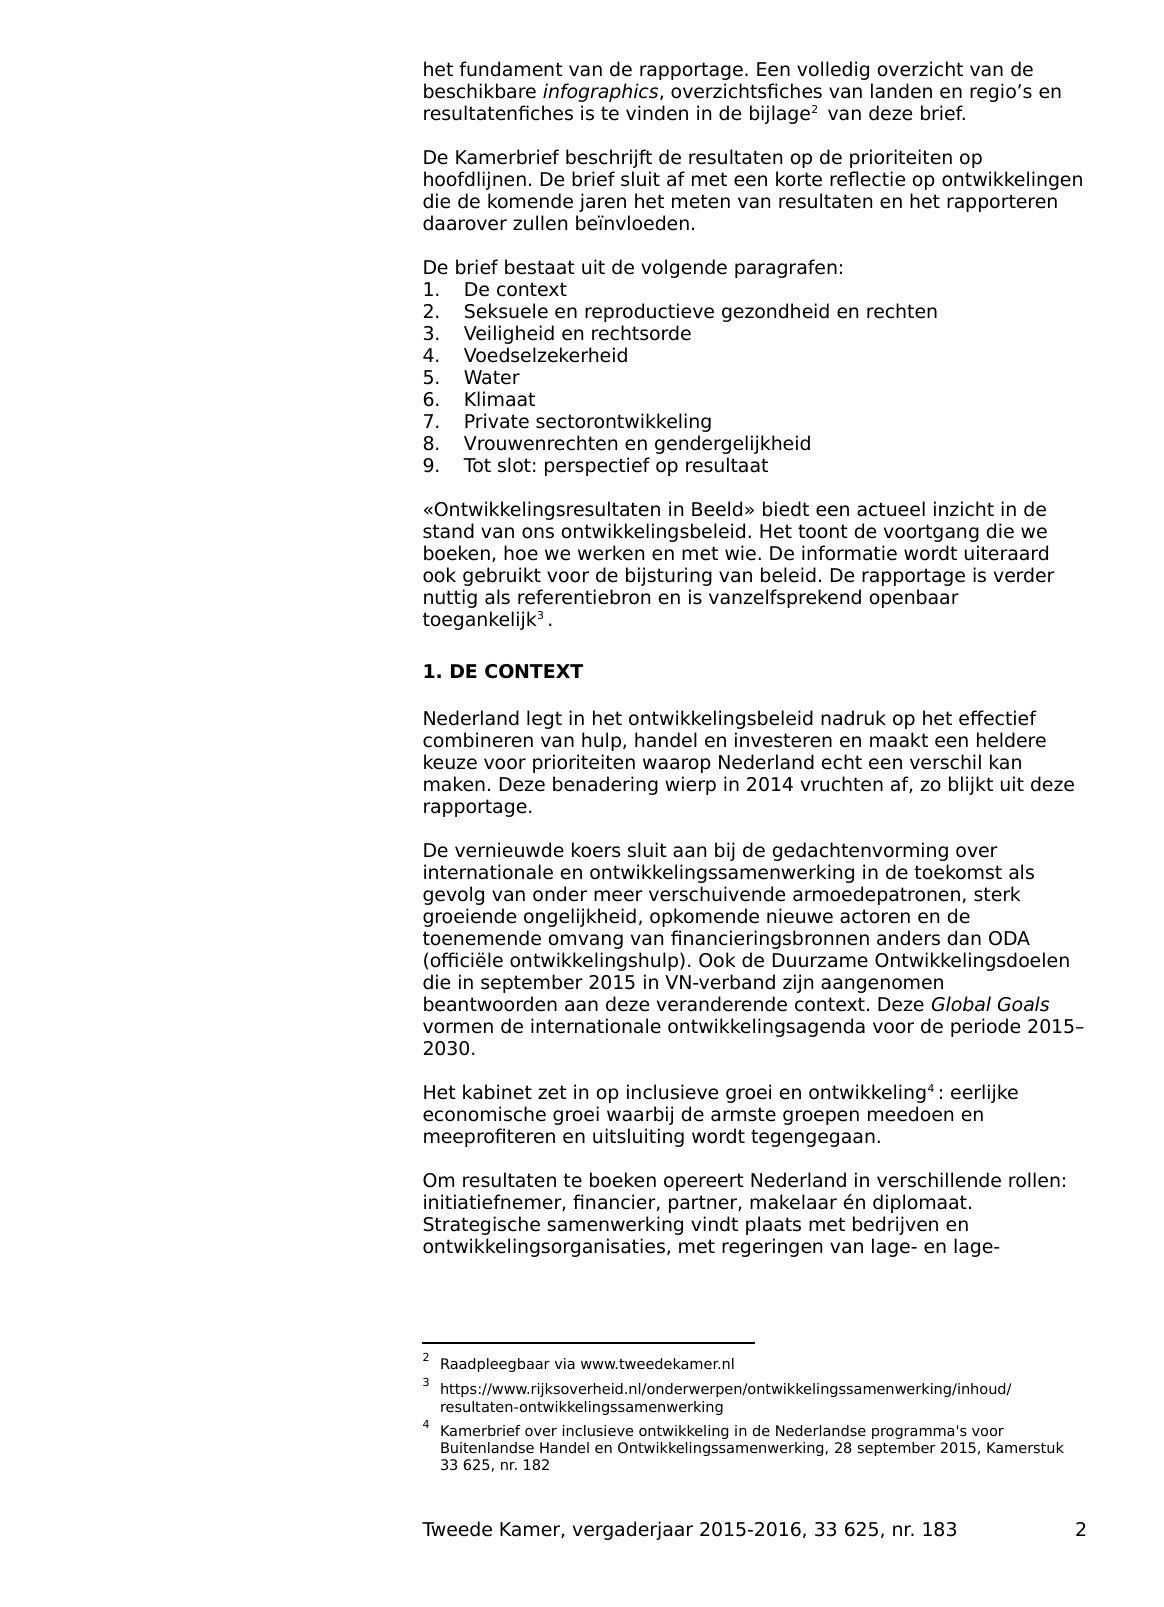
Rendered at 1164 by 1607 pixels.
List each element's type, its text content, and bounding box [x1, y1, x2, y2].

text 7. Private sectorontwikkeling [422, 411, 1087, 433]
text 3. Veiligheid en rechtsorde [422, 323, 1087, 345]
text 1. De context [422, 279, 1087, 301]
text 6. Klimaat [422, 389, 1087, 411]
text Kamerbrief over inclusieve ontwikkeling in de Nederlandse programma's voor Buitenlandse Handel en Ontwikkelingssamenwerking, 28 september 2015, Kamerstuk 33 625, nr. 182 [422, 1418, 1087, 1474]
text 9. Tot slot: perspectief op resultaat [422, 455, 1087, 477]
text De Kamerbrief beschrijft de resultaten op de prioriteiten op hoofdlijnen. De brief sluit af met een korte reflectie op ontwikkelingen die de komende jaren het meten van resultaten en het rapporteren daarover zullen beïnvloeden. [422, 147, 1087, 235]
text Raadpleegbaar via www.tweedekamer.nl [422, 1352, 1087, 1374]
text het fundament van de rapportage. Een volledig overzicht van de beschikbare infographics, overzichtsfiches van landen en regio’s en resultatenfiches is te vinden in de bijlage van deze brief. [422, 59, 1087, 125]
text Om resultaten te boeken opereert Nederland in verschillende rollen: initiatiefnemer, financier, partner, makelaar én diplomaat. Strategische samenwerking vindt plaats met bedrijven en ontwikkelingsorganisaties, met regeringen van lage- en lage- [422, 1170, 1087, 1258]
subtitle 1. DE CONTEXT [422, 661, 1087, 683]
text Het kabinet zet in op inclusieve groei en ontwikkeling: eerlijke economische groei waarbij de armste groepen meedoen en meeprofiteren en uitsluiting wordt tegengegaan. [422, 1082, 1087, 1148]
text 5. Water [422, 367, 1087, 389]
text «Ontwikkelingsresultaten in Beeld» biedt een actueel inzicht in de stand van ons ontwikkelingsbeleid. Het toont de voortgang die we boeken, hoe we werken en met wie. De informatie wordt uiteraard ook gebruikt voor de bijsturing van beleid. De rapportage is verder nuttig als referentiebron en is vanzelfsprekend openbaar toegankelijk. [422, 499, 1087, 631]
text https://www.rijksoverheid.nl/onderwerpen/ontwikkelingssamenwerking/inhoud/resultaten-ontwikkelingssamenwerking [422, 1377, 1087, 1416]
text De brief bestaat uit de volgende paragrafen: [422, 257, 1087, 279]
text Nederland legt in het ontwikkelingsbeleid nadruk op het effectief combineren van hulp, handel en investeren en maakt een heldere keuze voor prioriteiten waarop Nederland echt een verschil kan maken. Deze benadering wierp in 2014 vruchten af, zo blijkt uit deze rapportage. [422, 708, 1087, 818]
text 4. Voedselzekerheid [422, 345, 1087, 367]
text 8. Vrouwenrechten en gendergelijkheid [422, 433, 1087, 455]
text 2. Seksuele en reproductieve gezondheid en rechten [422, 301, 1087, 323]
text De vernieuwde koers sluit aan bij de gedachtenvorming over internationale en ontwikkelingssamenwerking in de toekomst als gevolg van onder meer verschuivende armoedepatronen, sterk groeiende ongelijkheid, opkomende nieuwe actoren en de toenemende omvang van financieringsbronnen anders dan ODA (officiële ontwikkelingshulp). Ook de Duurzame Ontwikkelingsdoelen die in september 2015 in VN-verband zijn aangenomen beantwoorden aan deze veranderende context. Deze Global Goals vormen de internationale ontwikkelingsagenda voor de periode 2015–2030. [422, 840, 1087, 1060]
